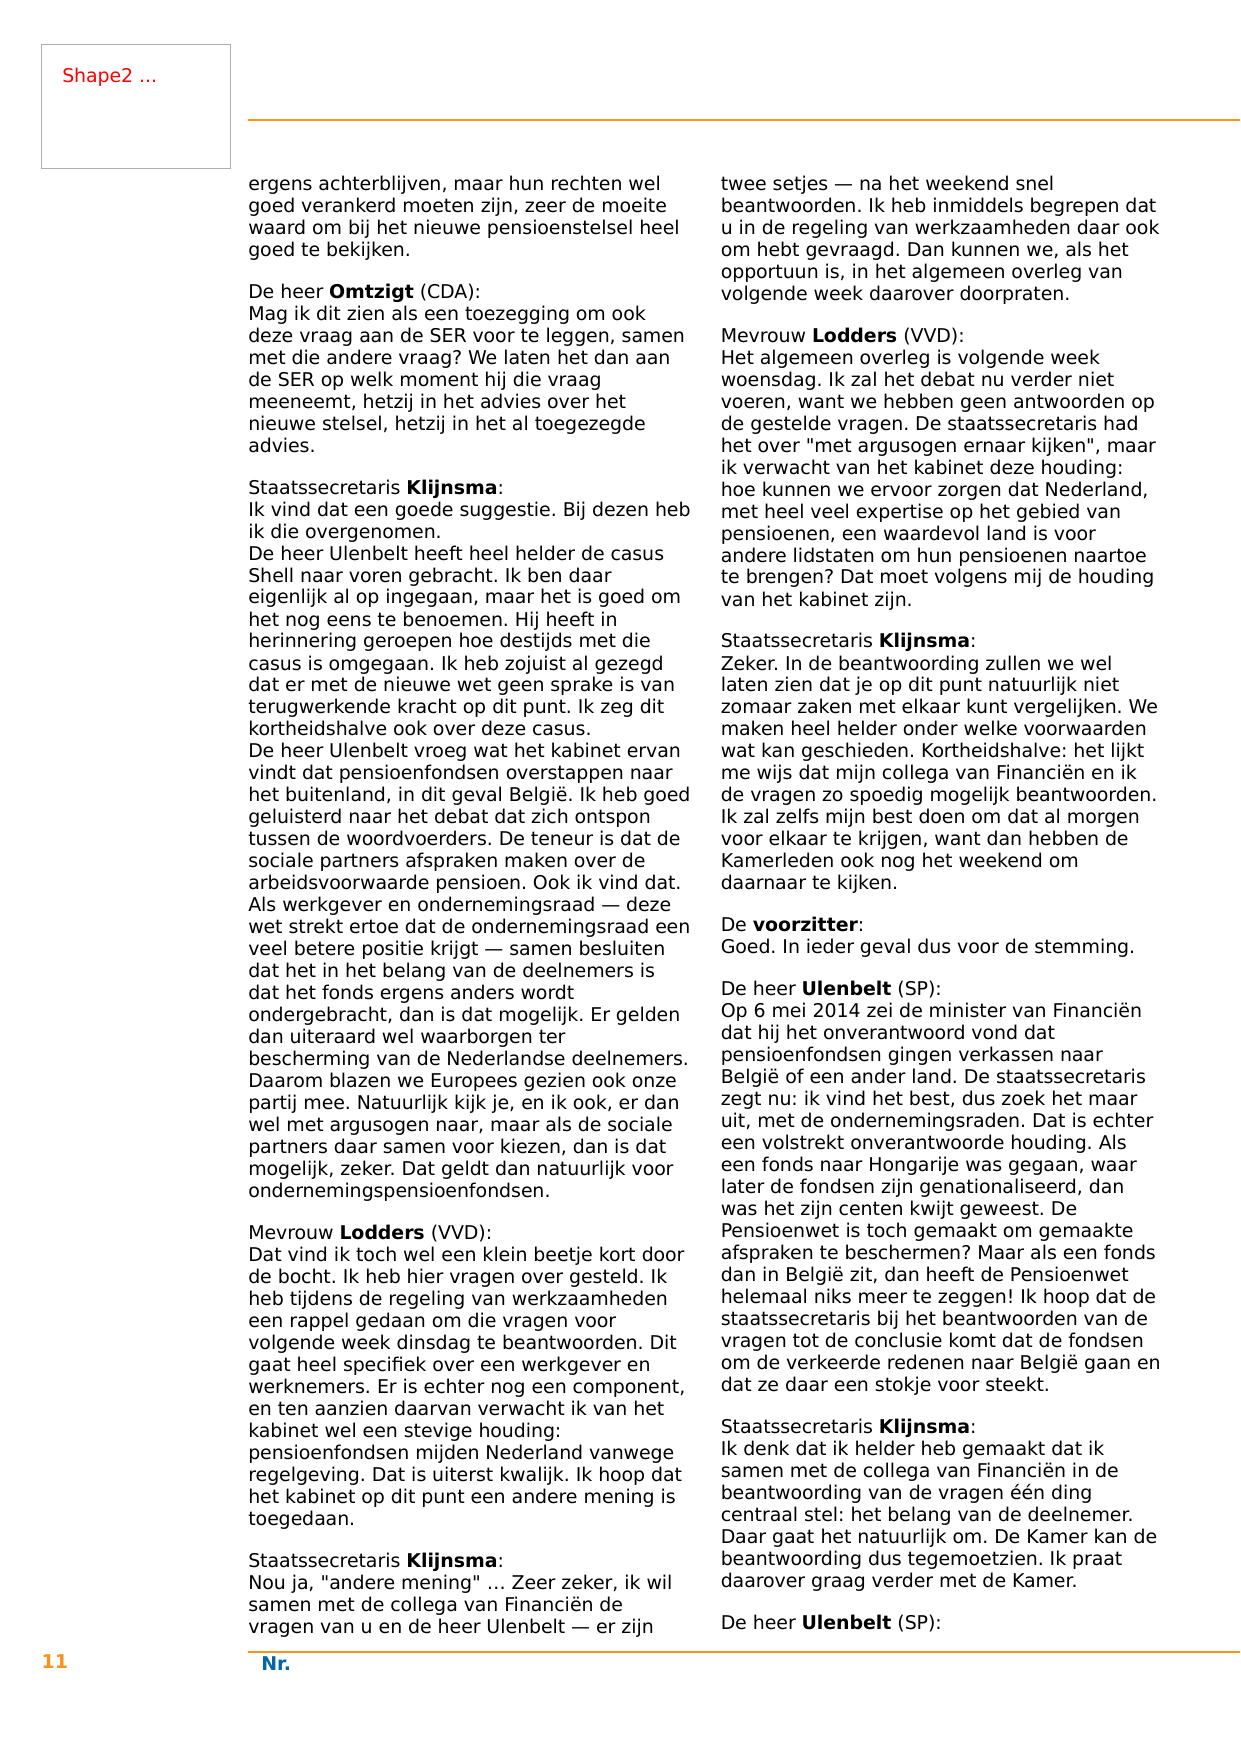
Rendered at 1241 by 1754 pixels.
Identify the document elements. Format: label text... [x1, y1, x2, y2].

text Zeker. In de beantwoording zullen we wel laten zien dat je op dit punt natuurlijk niet zomaar zaken met elkaar kunt vergelijken. We maken heel helder onder welke voorwaarden wat kan geschieden. Kortheidshalve: het lijkt me wijs dat mijn collega van Financiën en ik de vragen zo spoedig mogelijk beantwoorden. Ik zal zelfs mijn best doen om dat al morgen voor elkaar te krijgen, want dan hebben de Kamerleden ook nog het weekend om daarnaar te kijken. [721, 652, 1163, 894]
text De voorzitter: [721, 914, 1163, 936]
text Mevrouw Lodders (VVD): [721, 325, 1163, 347]
text De heer Omtzigt (CDA): [248, 281, 691, 303]
text twee setjes — na het weekend snel beantwoorden. Ik heb inmiddels begrepen dat u in de regeling van werkzaamheden daar ook om hebt gevraagd. Dan kunnen we, als het opportuun is, in het algemeen overleg van volgende week daarover doorpraten. [721, 173, 1163, 305]
text De heer Ulenbelt heeft heel helder de casus Shell naar voren gebracht. Ik ben daar eigenlijk al op ingegaan, maar het is goed om het nog eens te benoemen. Hij heeft in herinnering geroepen hoe destijds met die casus is omgegaan. Ik heb zojuist al gezegd dat er met de nieuwe wet geen sprake is van terugwerkende kracht op dit punt. Ik zeg dit kortheidshalve ook over deze casus. [248, 542, 691, 740]
text De heer Ulenbelt vroeg wat het kabinet ervan vindt dat pensioenfondsen overstappen naar het buitenland, in dit geval België. Ik heb goed geluisterd naar het debat dat zich ontspon tussen de woordvoerders. De teneur is dat de sociale partners afspraken maken over de arbeidsvoorwaarde pensioen. Ook ik vind dat. Als werkgever en ondernemingsraad — deze wet strekt ertoe dat de ondernemingsraad een veel betere positie krijgt — samen besluiten dat het in het belang van de deelnemers is dat het fonds ergens anders wordt ondergebracht, dan is dat mogelijk. Er gelden dan uiteraard wel waarborgen ter bescherming van de Nederlandse deelnemers. Daarom blazen we Europees gezien ook onze partij mee. Natuurlijk kijk je, en ik ook, er dan wel met argusogen naar, maar als de sociale partners daar samen voor kiezen, dan is dat mogelijk, zeker. Dat geldt dan natuurlijk voor ondernemingspensioenfondsen. [248, 740, 691, 1202]
text Ik denk dat ik helder heb gemaakt dat ik samen met de collega van Financiën in de beantwoording van de vragen één ding centraal stel: het belang van de deelnemer. Daar gaat het natuurlijk om. De Kamer kan de beantwoording dus tegemoetzien. Ik praat daarover graag verder met de Kamer. [721, 1438, 1163, 1592]
text Het algemeen overleg is volgende week woensdag. Ik zal het debat nu verder niet voeren, want we hebben geen antwoorden op de gestelde vragen. De staatssecretaris had het over "met argusogen ernaar kijken", maar ik verwacht van het kabinet deze houding: hoe kunnen we ervoor zorgen dat Nederland, met heel veel expertise op het gebied van pensioenen, een waardevol land is voor andere lidstaten om hun pensioenen naartoe te brengen? Dat moet volgens mij de houding van het kabinet zijn. [721, 347, 1163, 610]
text De heer Ulenbelt (SP): [721, 1612, 1163, 1633]
text Nou ja, "andere mening" … Zeer zeker, ik wil samen met de collega van Financiën de vragen van u en de heer Ulenbelt — er zijn [248, 1572, 691, 1637]
text Op 6 mei 2014 zei de minister van Financiën dat hij het onverantwoord vond dat pensioenfondsen gingen verkassen naar België of een ander land. De staatssecretaris zegt nu: ik vind het best, dus zoek het maar uit, met de ondernemingsraden. Dat is echter een volstrekt onverantwoorde houding. Als een fonds naar Hongarije was gegaan, waar later de fondsen zijn genationaliseerd, dan was het zijn centen kwijt geweest. De Pensioenwet is toch gemaakt om gemaakte afspraken te beschermen? Maar als een fonds dan in België zit, dan heeft de Pensioenwet helemaal niks meer te zeggen! Ik hoop dat de staatssecretaris bij het beantwoorden van de vragen tot de conclusie komt dat de fondsen om de verkeerde redenen naar België gaan en dat ze daar een stokje voor steekt. [721, 1000, 1163, 1396]
text Staatssecretaris Klijnsma: [721, 630, 1163, 652]
text Mevrouw Lodders (VVD): [248, 1222, 691, 1244]
text De heer Ulenbelt (SP): [721, 978, 1163, 1000]
text Staatssecretaris Klijnsma: [248, 477, 691, 498]
text Staatssecretaris Klijnsma: [248, 1549, 691, 1572]
text Dat vind ik toch wel een klein beetje kort door de bocht. Ik heb hier vragen over gesteld. Ik heb tijdens de regeling van werkzaamheden een rappel gedaan om die vragen voor volgende week dinsdag te beantwoorden. Dit gaat heel specifiek over een werkgever en werknemers. Er is echter nog een component, en ten aanzien daarvan verwacht ik van het kabinet wel een stevige houding: pensioenfondsen mijden Nederland vanwege regelgeving. Dat is uiterst kwalijk. Ik hoop dat het kabinet op dit punt een andere mening is toegedaan. [248, 1244, 691, 1529]
text ergens achterblijven, maar hun rechten wel goed verankerd moeten zijn, zeer de moeite waard om bij het nieuwe pensioenstelsel heel goed te bekijken. [248, 173, 691, 261]
text Mag ik dit zien als een toezegging om ook deze vraag aan de SER voor te leggen, samen met die andere vraag? We laten het dan aan de SER op welk moment hij die vraag meeneemt, hetzij in het advies over het nieuwe stelsel, hetzij in het al toegezegde advies. [248, 303, 691, 457]
text Ik vind dat een goede suggestie. Bij dezen heb ik die overgenomen. [248, 498, 691, 542]
text Staatssecretaris Klijnsma: [721, 1416, 1163, 1438]
text Goed. In ieder geval dus voor de stemming. [721, 936, 1163, 958]
